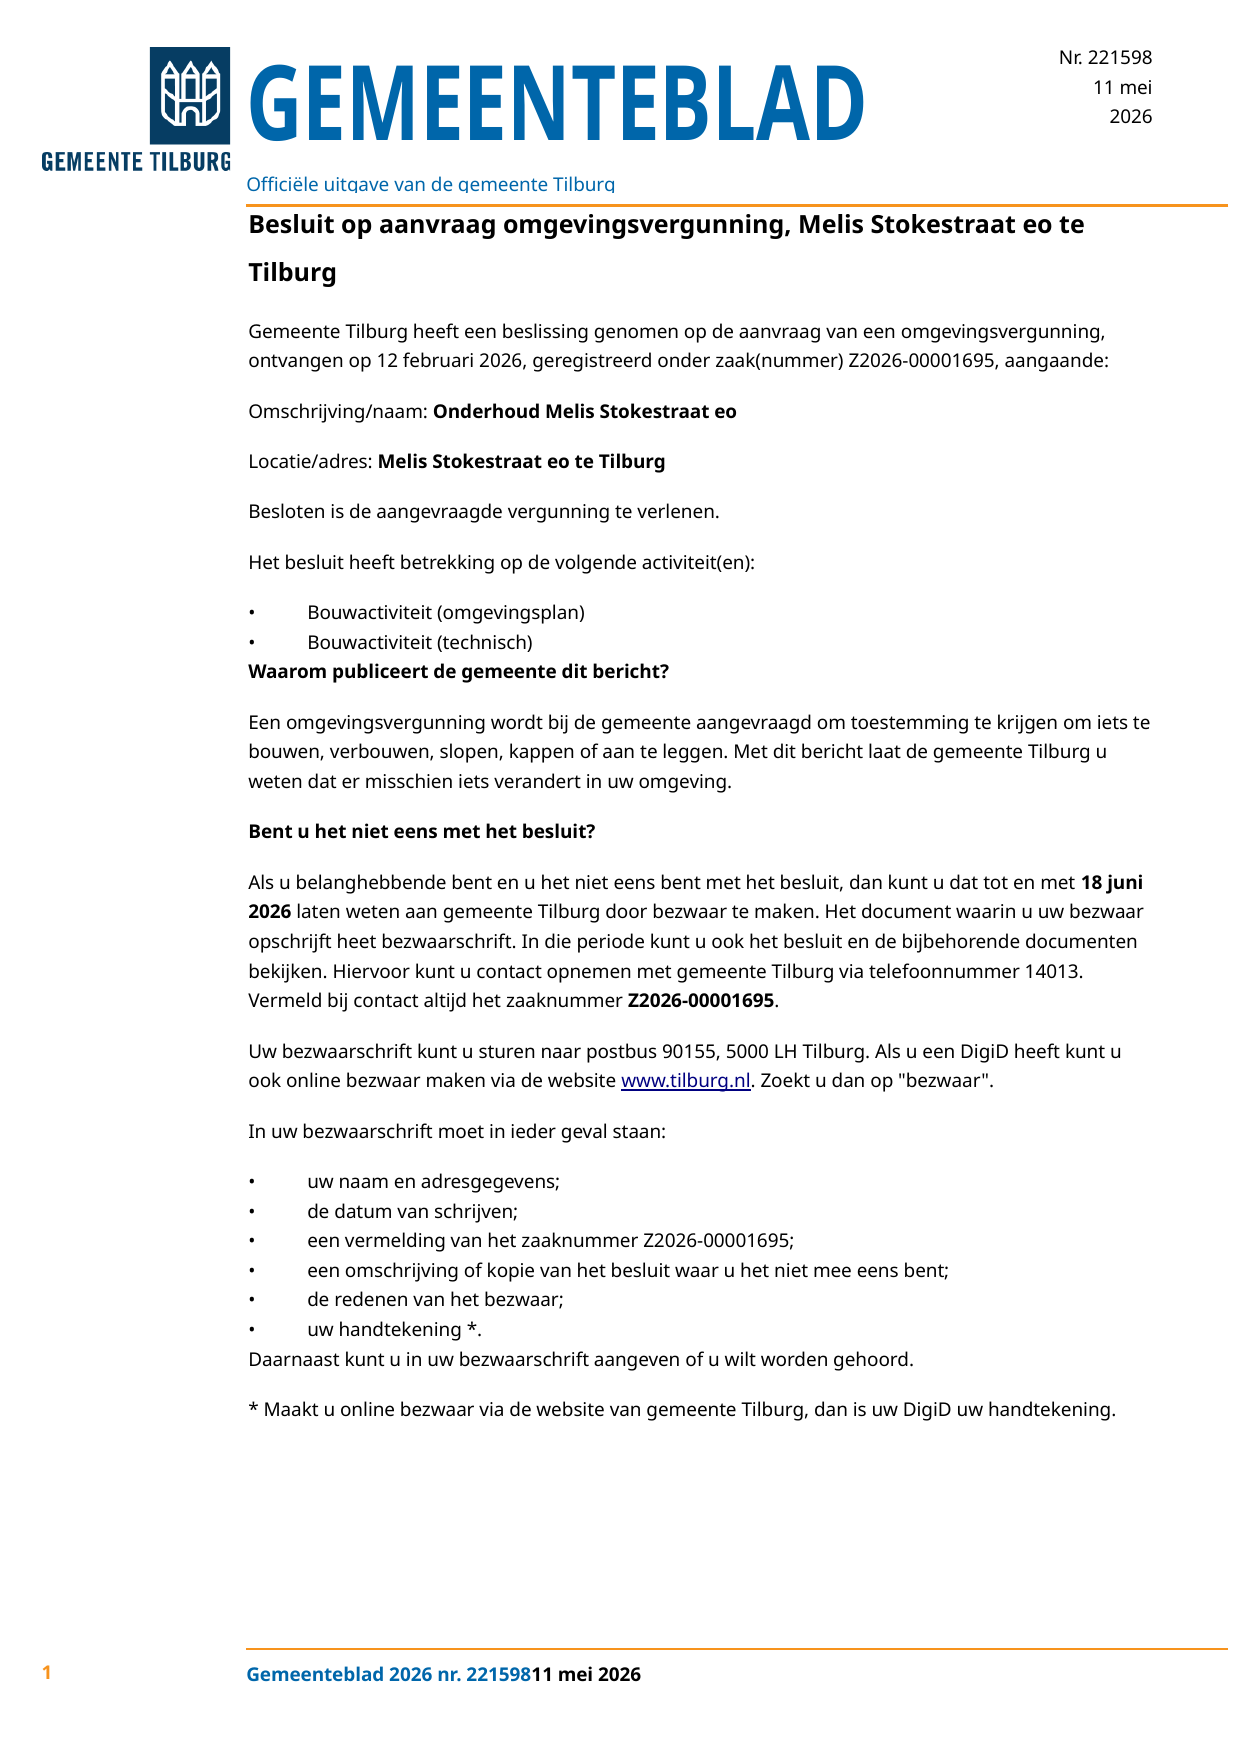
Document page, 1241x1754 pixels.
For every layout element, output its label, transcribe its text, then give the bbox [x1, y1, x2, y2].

text Het besluit heeft betrekking op de volgende activiteit(en): [248, 549, 1152, 575]
text Bent u het niet eens met het besluit? [248, 819, 1152, 844]
text Locatie/adres: Melis Stokestraat eo te Tilburg [248, 448, 1152, 474]
text Een omgevingsvergunning wordt bij de gemeente aangevraagd om toestemming te krijgen om iets te bouwen, verbouwen, slopen, kappen of aan te leggen. Met dit bericht laat de gemeente Tilburg u weten dat er misschien iets verandert in uw omgeving. [248, 709, 1152, 794]
text Waarom publiceert de gemeente dit bericht? [248, 659, 1152, 684]
list de redenen van het bezwaar; [248, 1287, 1152, 1312]
picture [41, 47, 231, 172]
list een vermelding van het zaaknummer Z2026-00001695; [248, 1227, 1152, 1253]
text In uw bezwaarschrift moet in ieder geval staan: [248, 1118, 1152, 1144]
text Besluit op aanvraag omgevingsvergunning, Melis Stokestraat eo te Tilburg [248, 207, 1152, 288]
list uw naam en adresgegevens; [248, 1168, 1152, 1194]
list uw handtekening *. [248, 1316, 1152, 1342]
text Als u belanghebbende bent en u het niet eens bent met het besluit, dan kunt u dat tot en met 18 juni 2026 laten weten aan gemeente Tilburg door bezwaar te maken. Het document waarin u uw bezwaar opschrijft heet bezwaarschrift. In die periode kunt u ook het besluit en de bijbehorende documenten bekijken. Hiervoor kunt u contact opnemen met gemeente Tilburg via telefoonnummer 14013. Vermeld bij contact altijd het zaaknummer Z2026-00001695. [248, 869, 1152, 1013]
list Bouwactiviteit (technisch) [248, 629, 1152, 655]
text Omschrijving/naam: Onderhoud Melis Stokestraat eo [248, 398, 1152, 424]
list Bouwactiviteit (omgevingsplan) [248, 599, 1152, 625]
text Uw bezwaarschrift kunt u sturen naar postbus 90155, 5000 LH Tilburg. Als u een DigiD heeft kunt u ook online bezwaar maken via de website www.tilburg.nl. Zoekt u dan op "bezwaar". [248, 1038, 1152, 1093]
text Daarnaast kunt u in uw bezwaarschrift aangeven of u wilt worden gehoord. [248, 1346, 1152, 1372]
list de datum van schrijven; [248, 1198, 1152, 1224]
text * Maakt u online bezwaar via de website van gemeente Tilburg, dan is uw DigiD uw handtekening. [248, 1396, 1152, 1422]
text Besloten is de aangevraagde vergunning te verlenen. [248, 499, 1152, 524]
list een omschrijving of kopie van het besluit waar u het niet mee eens bent; [248, 1257, 1152, 1283]
text Gemeente Tilburg heeft een beslissing genomen op de aanvraag van een omgevingsvergunning, ontvangen op 12 februari 2026, geregistreerd onder zaak(nummer) Z2026-00001695, aangaande: [248, 318, 1152, 373]
